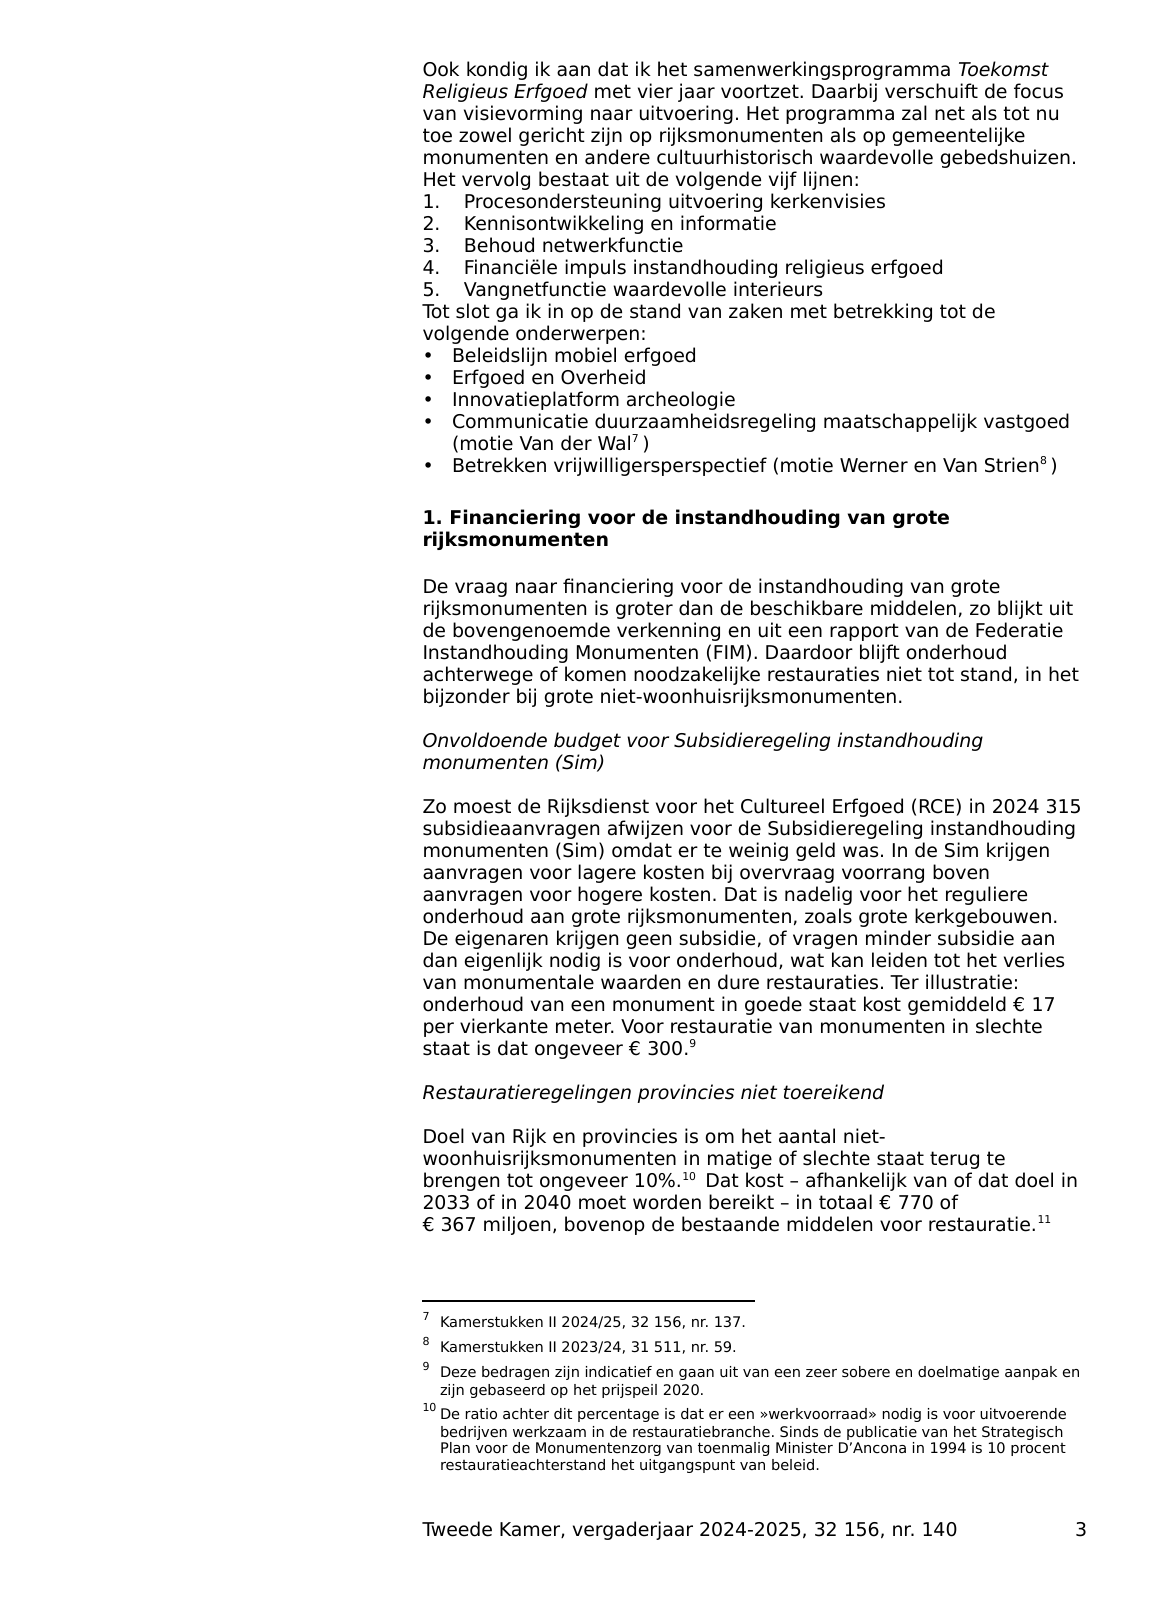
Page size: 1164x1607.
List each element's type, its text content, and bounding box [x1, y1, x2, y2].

text Deze bedragen zijn indicatief en gaan uit van een zeer sobere en doelmatige aanpak en zijn gebaseerd op het prijspeil 2020. [422, 1360, 1087, 1399]
text 5. Vangnetfunctie waardevolle interieurs [422, 279, 1087, 301]
text De vraag naar financiering voor de instandhouding van grote rijksmonumenten is groter dan de beschikbare middelen, zo blijkt uit de bovengenoemde verkenning en uit een rapport van de Federatie Instandhouding Monumenten (FIM). Daardoor blijft onderhoud achterwege of komen noodzakelijke restauraties niet tot stand, in het bijzonder bij grote niet-woonhuisrijksmonumenten. [422, 576, 1087, 707]
text Tot slot ga ik in op de stand van zaken met betrekking tot de volgende onderwerpen: [422, 301, 1087, 345]
text Doel van Rijk en provincies is om het aantal niet-woonhuisrijksmonumenten in matige of slechte staat terug te brengen tot ongeveer 10%. Dat kost – afhankelijk van of dat doel in 2033 of in 2040 moet worden bereikt – in totaal € 770 of € 367 miljoen, bovenop de bestaande middelen voor restauratie. [422, 1126, 1087, 1236]
text • Betrekken vrijwilligersperspectief (motie Werner en Van Strien) [422, 455, 1087, 477]
text 2. Kennisontwikkeling en informatie [422, 213, 1087, 235]
text • Innovatieplatform archeologie [422, 389, 1087, 411]
subtitle Onvoldoende budget voor Subsidieregeling instandhouding monumenten (Sim) [422, 730, 1087, 774]
text Kamerstukken II 2023/24, 31 511, nr. 59. [422, 1335, 1087, 1357]
text Ook kondig ik aan dat ik het samenwerkingsprogramma Toekomst Religieus Erfgoed met vier jaar voortzet. Daarbij verschuift de focus van visievorming naar uitvoering. Het programma zal net als tot nu toe zowel gericht zijn op rijksmonumenten als op gemeentelijke monumenten en andere cultuurhistorisch waardevolle gebedshuizen. Het vervolg bestaat uit de volgende vijf lijnen: [422, 59, 1087, 191]
text 4. Financiële impuls instandhouding religieus erfgoed [422, 257, 1087, 279]
text 1. Procesondersteuning uitvoering kerkenvisies [422, 191, 1087, 213]
text 3. Behoud netwerkfunctie [422, 235, 1087, 257]
text • Beleidslijn mobiel erfgoed [422, 345, 1087, 367]
subtitle Restauratieregelingen provincies niet toereikend [422, 1082, 1087, 1104]
text • Erfgoed en Overheid [422, 367, 1087, 389]
text De ratio achter dit percentage is dat er een »werkvoorraad» nodig is voor uitvoerende bedrijven werkzaam in de restauratiebranche. Sinds de publicatie van het Strategisch Plan voor de Monumentenzorg van toenmalig Minister D’Ancona in 1994 is 10 procent restauratieachterstand het uitgangspunt van beleid. [422, 1402, 1087, 1474]
text • Communicatie duurzaamheidsregeling maatschappelijk vastgoed (motie Van der Wal) [422, 411, 1087, 455]
subtitle 1. Financiering voor de instandhouding van grote rijksmonumenten [422, 507, 1087, 551]
text Zo moest de Rijksdienst voor het Cultureel Erfgoed (RCE) in 2024 315 subsidieaanvragen afwijzen voor de Subsidieregeling instandhouding monumenten (Sim) omdat er te weinig geld was. In de Sim krijgen aanvragen voor lagere kosten bij overvraag voorrang boven aanvragen voor hogere kosten. Dat is nadelig voor het reguliere onderhoud aan grote rijksmonumenten, zoals grote kerkgebouwen. De eigenaren krijgen geen subsidie, of vragen minder subsidie aan dan eigenlijk nodig is voor onderhoud, wat kan leiden tot het verlies van monumentale waarden en dure restauraties. Ter illustratie: onderhoud van een monument in goede staat kost gemiddeld € 17 per vierkante meter. Voor restauratie van monumenten in slechte staat is dat ongeveer € 300. [422, 796, 1087, 1059]
text Kamerstukken II 2024/25, 32 156, nr. 137. [422, 1310, 1087, 1332]
